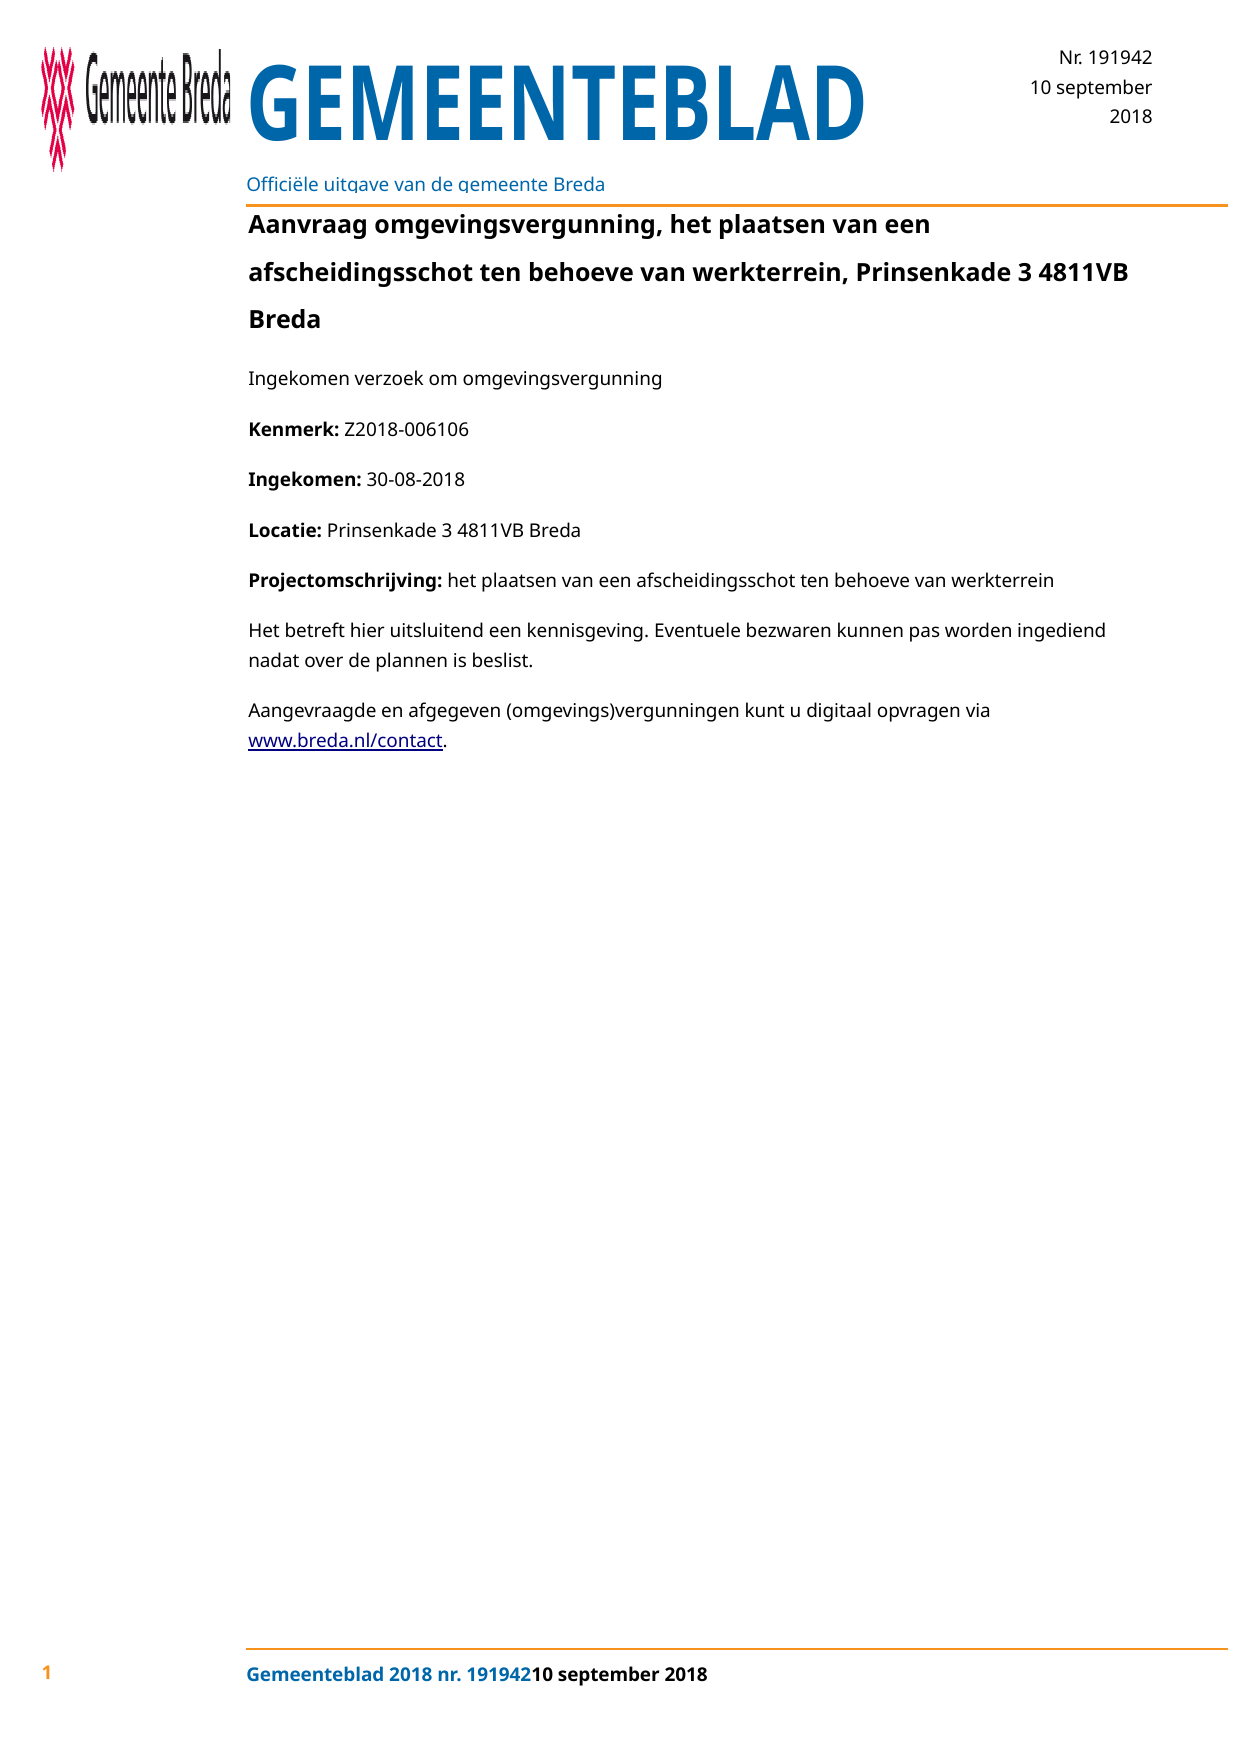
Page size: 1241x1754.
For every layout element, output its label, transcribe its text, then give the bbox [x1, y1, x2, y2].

text Ingekomen: 30-08-2018 [248, 466, 1152, 492]
text Locatie: Prinsenkade 3 4811VB Breda [248, 517, 1152, 542]
text Aangevraagde en afgegeven (omgevings)vergunningen kunt u digitaal opvragen via www.breda.nl/contact. [248, 698, 1152, 753]
text Ingekomen verzoek om omgevingsvergunning [248, 366, 1152, 391]
picture [41, 47, 231, 172]
text Projectomschrijving: het plaatsen van een afscheidingsschot ten behoeve van werkterrein [248, 567, 1152, 593]
text Kenmerk: Z2018-006106 [248, 416, 1152, 442]
text Aanvraag omgevingsvergunning, het plaatsen van een afscheidingsschot ten behoeve van werkterrein, Prinsenkade 3 4811VB Breda [248, 207, 1152, 336]
text Het betreft hier uitsluitend een kennisgeving. Eventuele bezwaren kunnen pas worden ingediend nadat over de plannen is beslist. [248, 618, 1152, 673]
